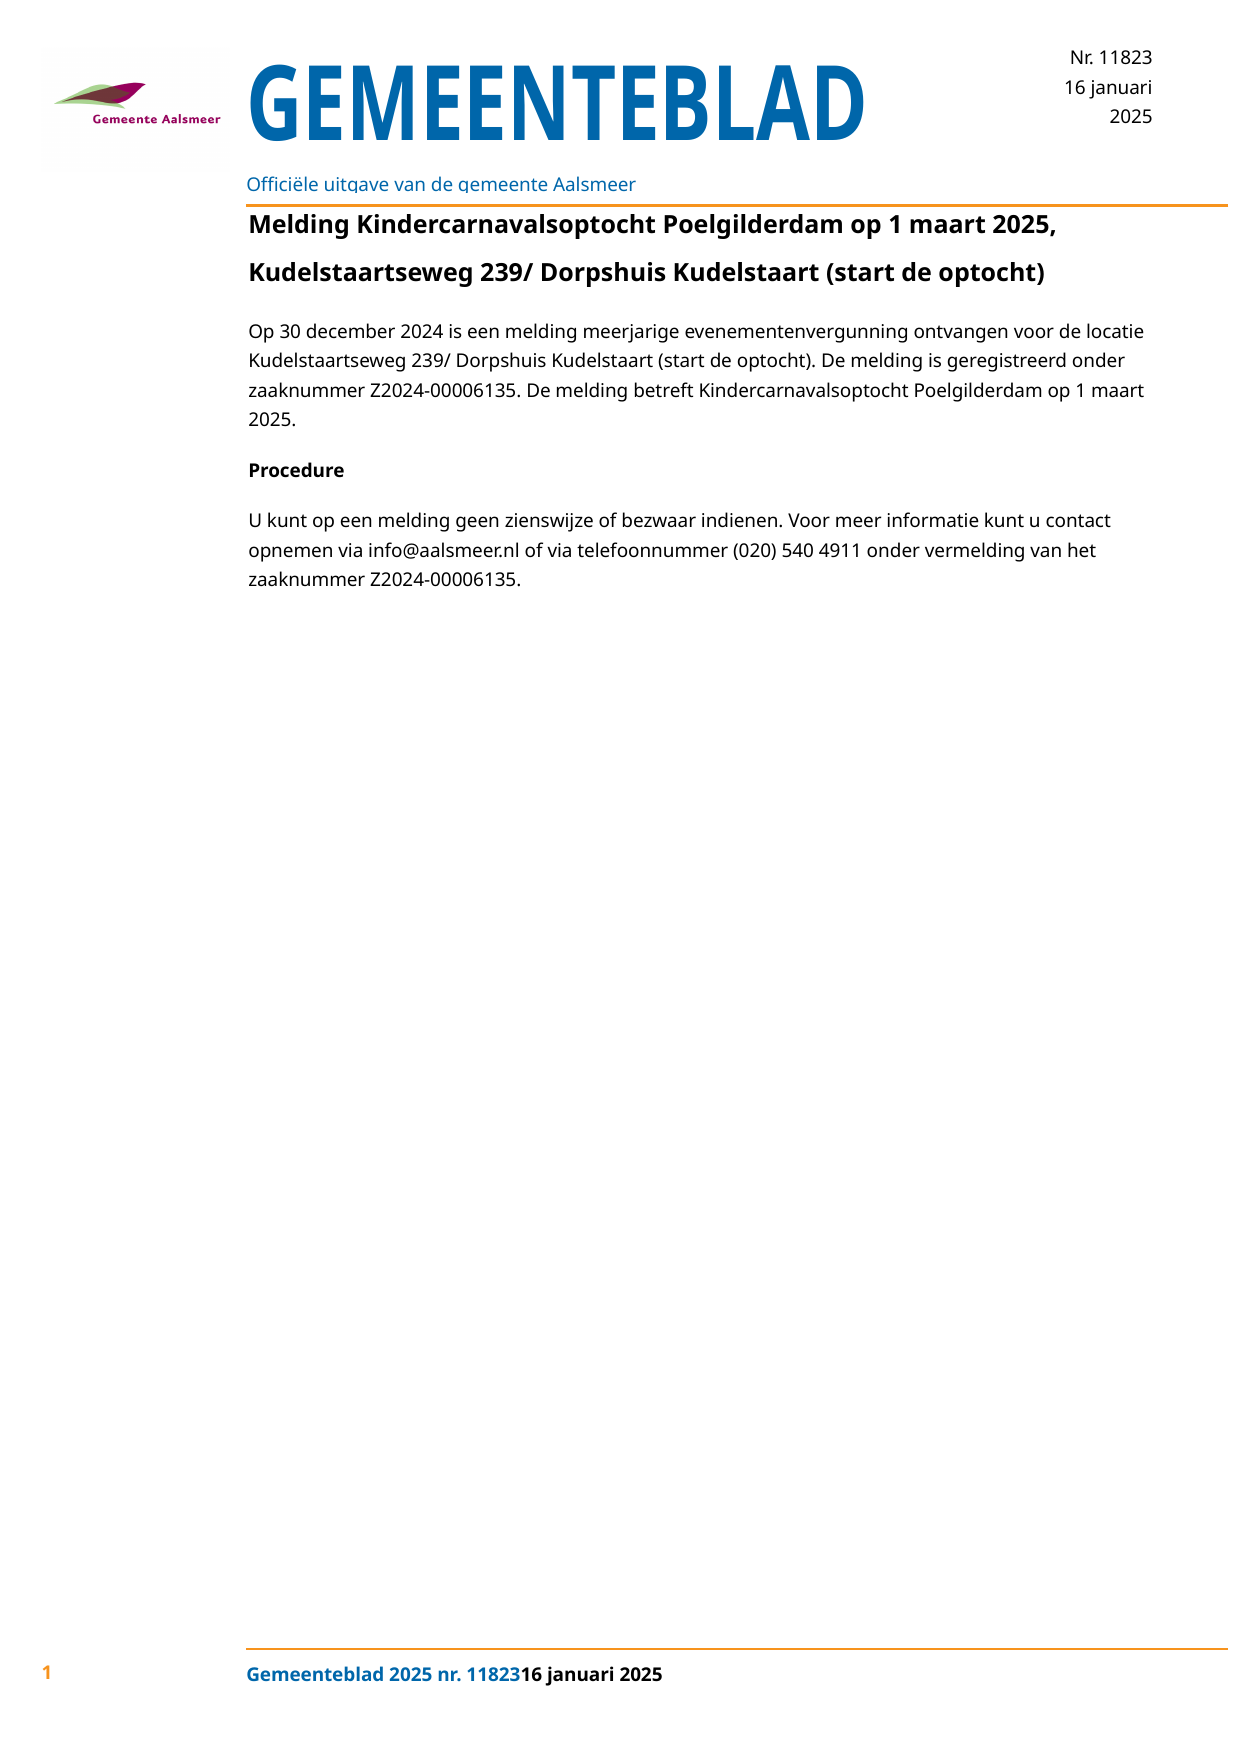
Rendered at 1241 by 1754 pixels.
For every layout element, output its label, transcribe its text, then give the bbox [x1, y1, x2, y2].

text Op 30 december 2024 is een melding meerjarige evenementenvergunning ontvangen voor de locatie Kudelstaartseweg 239/ Dorpshuis Kudelstaart (start de optocht). De melding is geregistreerd onder zaaknummer Z2024-00006135. De melding betreft Kindercarnavalsoptocht Poelgilderdam op 1 maart 2025. [248, 318, 1152, 432]
text Procedure [248, 457, 1152, 483]
text Melding Kindercarnavalsoptocht Poelgilderdam op 1 maart 2025, Kudelstaartseweg 239/ Dorpshuis Kudelstaart (start de optocht) [248, 207, 1152, 288]
text U kunt op een melding geen zienswijze of bezwaar indienen. Voor meer informatie kunt u contact opnemen via info@aalsmeer.nl of via telefoonnummer (020) 540 4911 onder vermelding van het zaaknummer Z2024-00006135. [248, 507, 1152, 592]
picture [41, 47, 231, 172]
